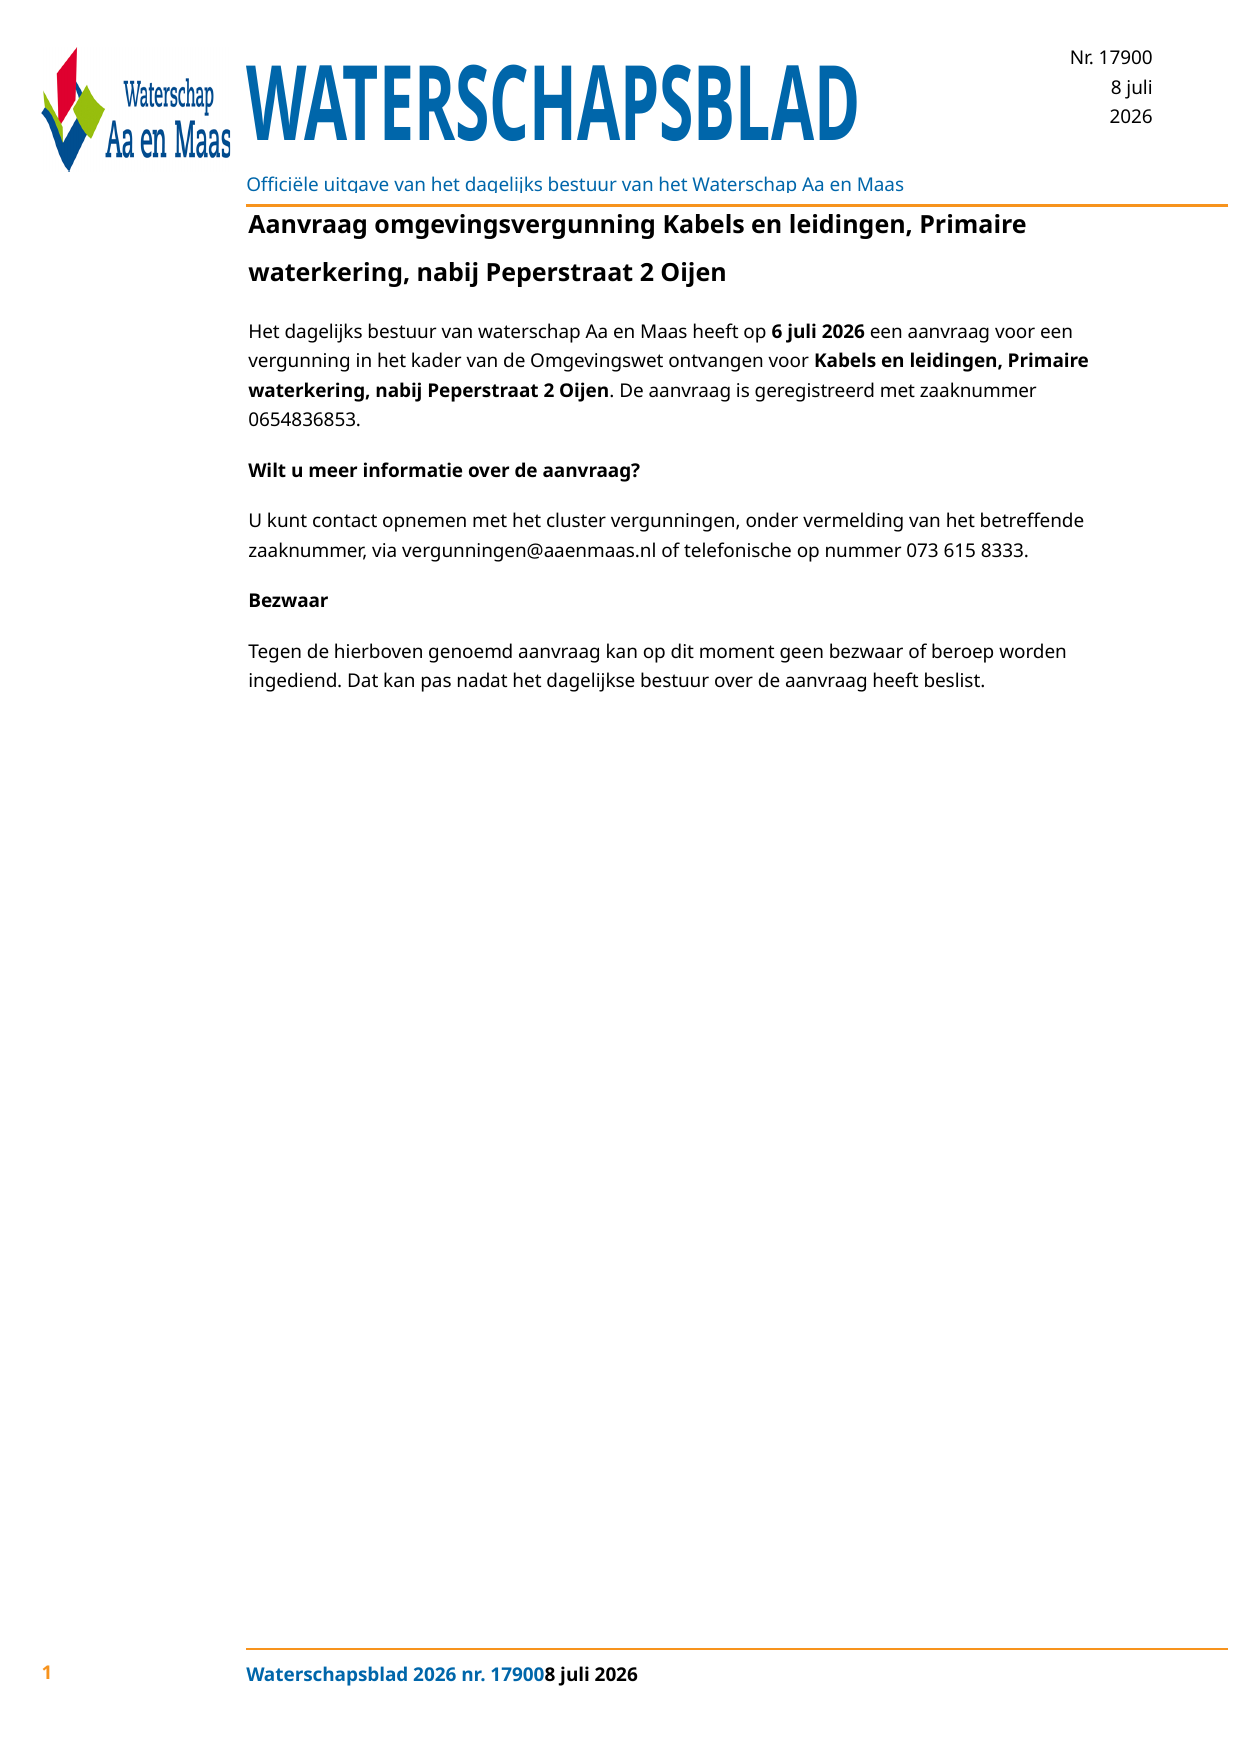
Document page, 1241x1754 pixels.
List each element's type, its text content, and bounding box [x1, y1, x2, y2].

text Aanvraag omgevingsvergunning Kabels en leidingen, Primaire waterkering, nabij Peperstraat 2 Oijen [248, 207, 1152, 288]
text Tegen de hierboven genoemd aanvraag kan op dit moment geen bezwaar of beroep worden ingediend. Dat kan pas nadat het dagelijkse bestuur over de aanvraag heeft beslist. [248, 638, 1152, 693]
picture [41, 47, 231, 172]
text Bezwaar [248, 587, 1152, 613]
text Wilt u meer informatie over de aanvraag? [248, 457, 1152, 483]
text Het dagelijks bestuur van waterschap Aa en Maas heeft op 6 juli 2026 een aanvraag voor een vergunning in het kader van de Omgevingswet ontvangen voor Kabels en leidingen, Primaire waterkering, nabij Peperstraat 2 Oijen. De aanvraag is geregistreerd met zaaknummer 0654836853. [248, 318, 1152, 432]
text U kunt contact opnemen met het cluster vergunningen, onder vermelding van het betreffende zaaknummer, via vergunningen@aaenmaas.nl of telefonische op nummer 073 615 8333. [248, 507, 1152, 563]
